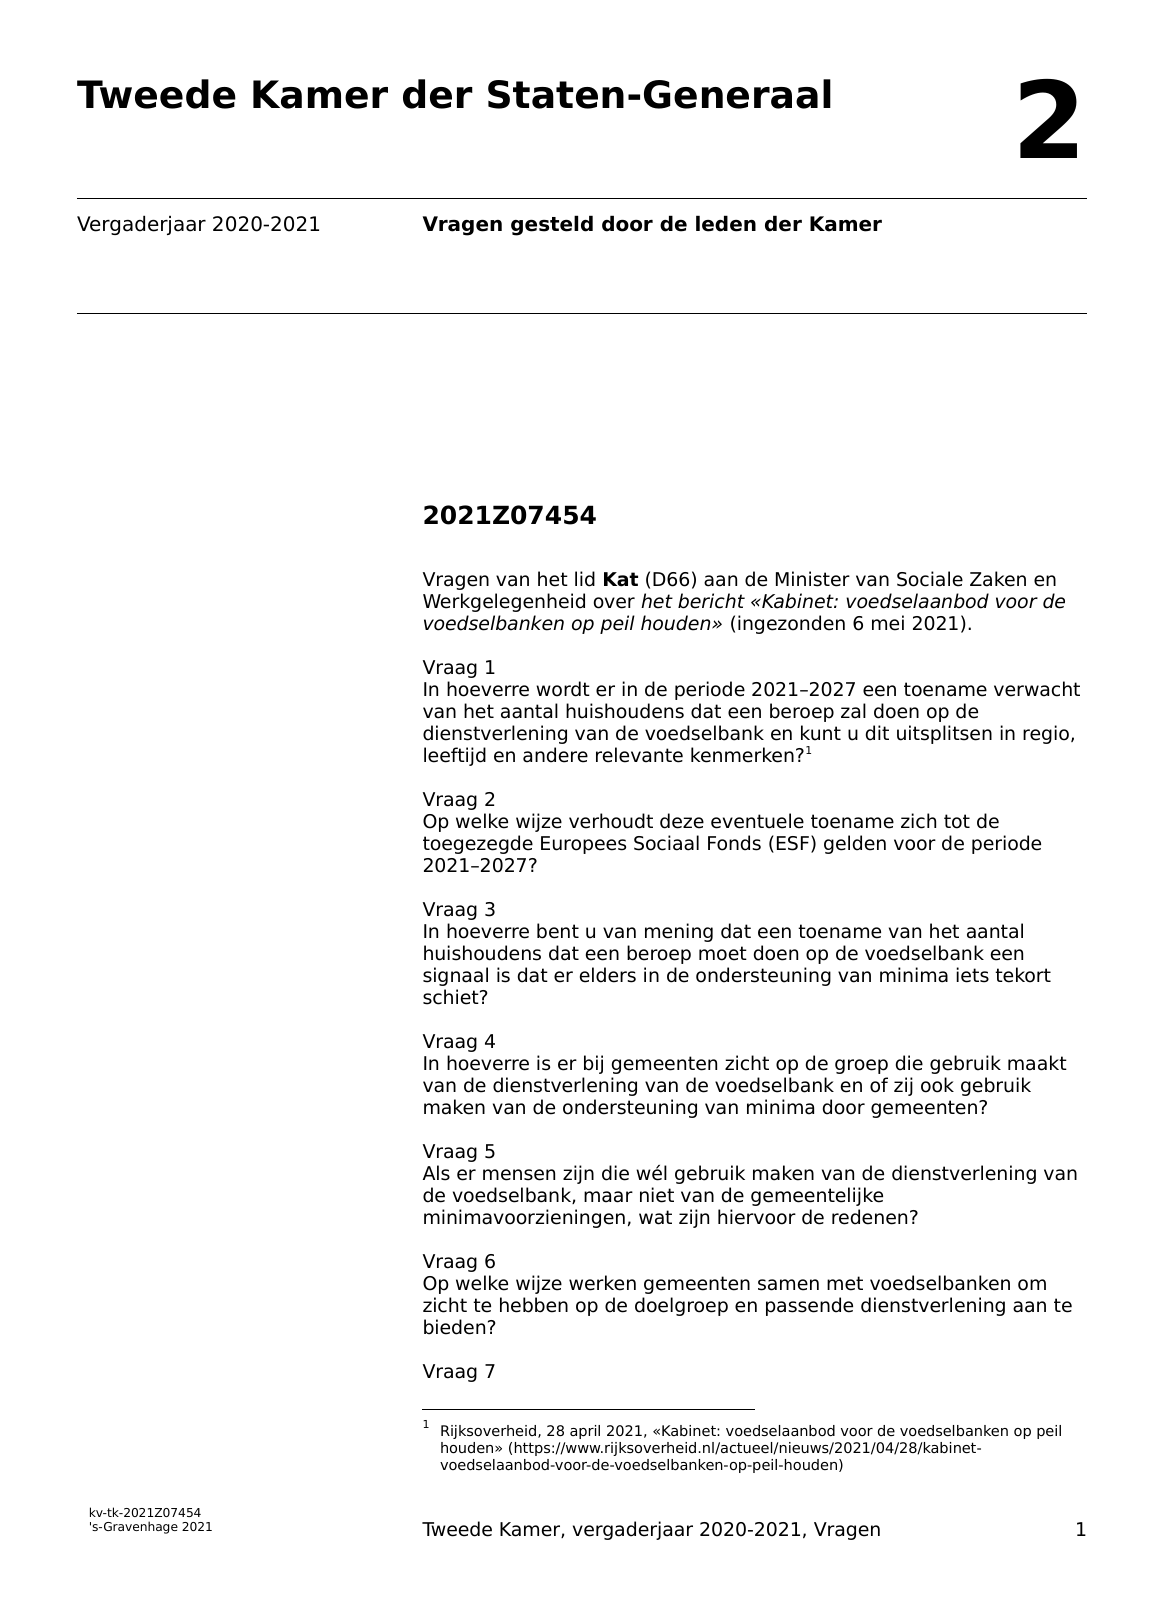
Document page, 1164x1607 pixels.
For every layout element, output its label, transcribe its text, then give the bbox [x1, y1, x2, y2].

text Rijksoverheid, 28 april 2021, «Kabinet: voedselaanbod voor de voedselbanken op peil houden» (https://www.rijksoverheid.nl/actueel/nieuws/2021/04/28/kabinet-voedselaanbod-voor-de-voedselbanken-op-peil-houden) [422, 1418, 1087, 1474]
text Vraag 1 [422, 657, 1087, 679]
text In hoeverre bent u van mening dat een toename van het aantal huishoudens dat een beroep moet doen op de voedselbank een signaal is dat er elders in de ondersteuning van minima iets tekort schiet? [422, 921, 1087, 1009]
text kv-tk-2021Z07454 [88, 1506, 323, 1520]
text Vraag 4 [422, 1031, 1087, 1053]
text Op welke wijze verhoudt deze eventuele toename zich tot de toegezegde Europees Sociaal Fonds (ESF) gelden voor de periode 2021–2027? [422, 811, 1087, 877]
text Vraag 3 [422, 899, 1087, 921]
text In hoeverre is er bij gemeenten zicht op de groep die gebruik maakt van de dienstverlening van de voedselbank en of zij ook gebruik maken van de ondersteuning van minima door gemeenten? [422, 1053, 1087, 1119]
text Vragen van het lid Kat (D66) aan de Minister van Sociale Zaken en Werkgelegenheid over het bericht «Kabinet: voedselaanbod voor de voedselbanken op peil houden» (ingezonden 6 mei 2021). [422, 569, 1087, 635]
text Vraag 6 [422, 1251, 1087, 1273]
text In hoeverre wordt er in de periode 2021–2027 een toename verwacht van het aantal huishoudens dat een beroep zal doen op de dienstverlening van de voedselbank en kunt u dit uitsplitsen in regio, leeftijd en andere relevante kenmerken? [422, 679, 1087, 767]
text Vraag 5 [422, 1141, 1087, 1163]
table_cell Vragen gesteld door de leden der Kamer [422, 199, 1087, 313]
table_header Tweede Kamer der Staten-Generaal [77, 59, 886, 198]
text 's-Gravenhage 2021 [88, 1520, 323, 1534]
table_header 2 [886, 59, 1087, 198]
text 2021Z07454 [422, 501, 1087, 531]
table_cell Vergaderjaar 2020-2021 [77, 199, 422, 313]
text Vraag 7 [422, 1361, 1087, 1383]
text Vraag 2 [422, 789, 1087, 811]
text Als er mensen zijn die wél gebruik maken van de dienstverlening van de voedselbank, maar niet van de gemeentelijke minimavoorzieningen, wat zijn hiervoor de redenen? [422, 1163, 1087, 1229]
text Op welke wijze werken gemeenten samen met voedselbanken om zicht te hebben op de doelgroep en passende dienstverlening aan te bieden? [422, 1273, 1087, 1339]
